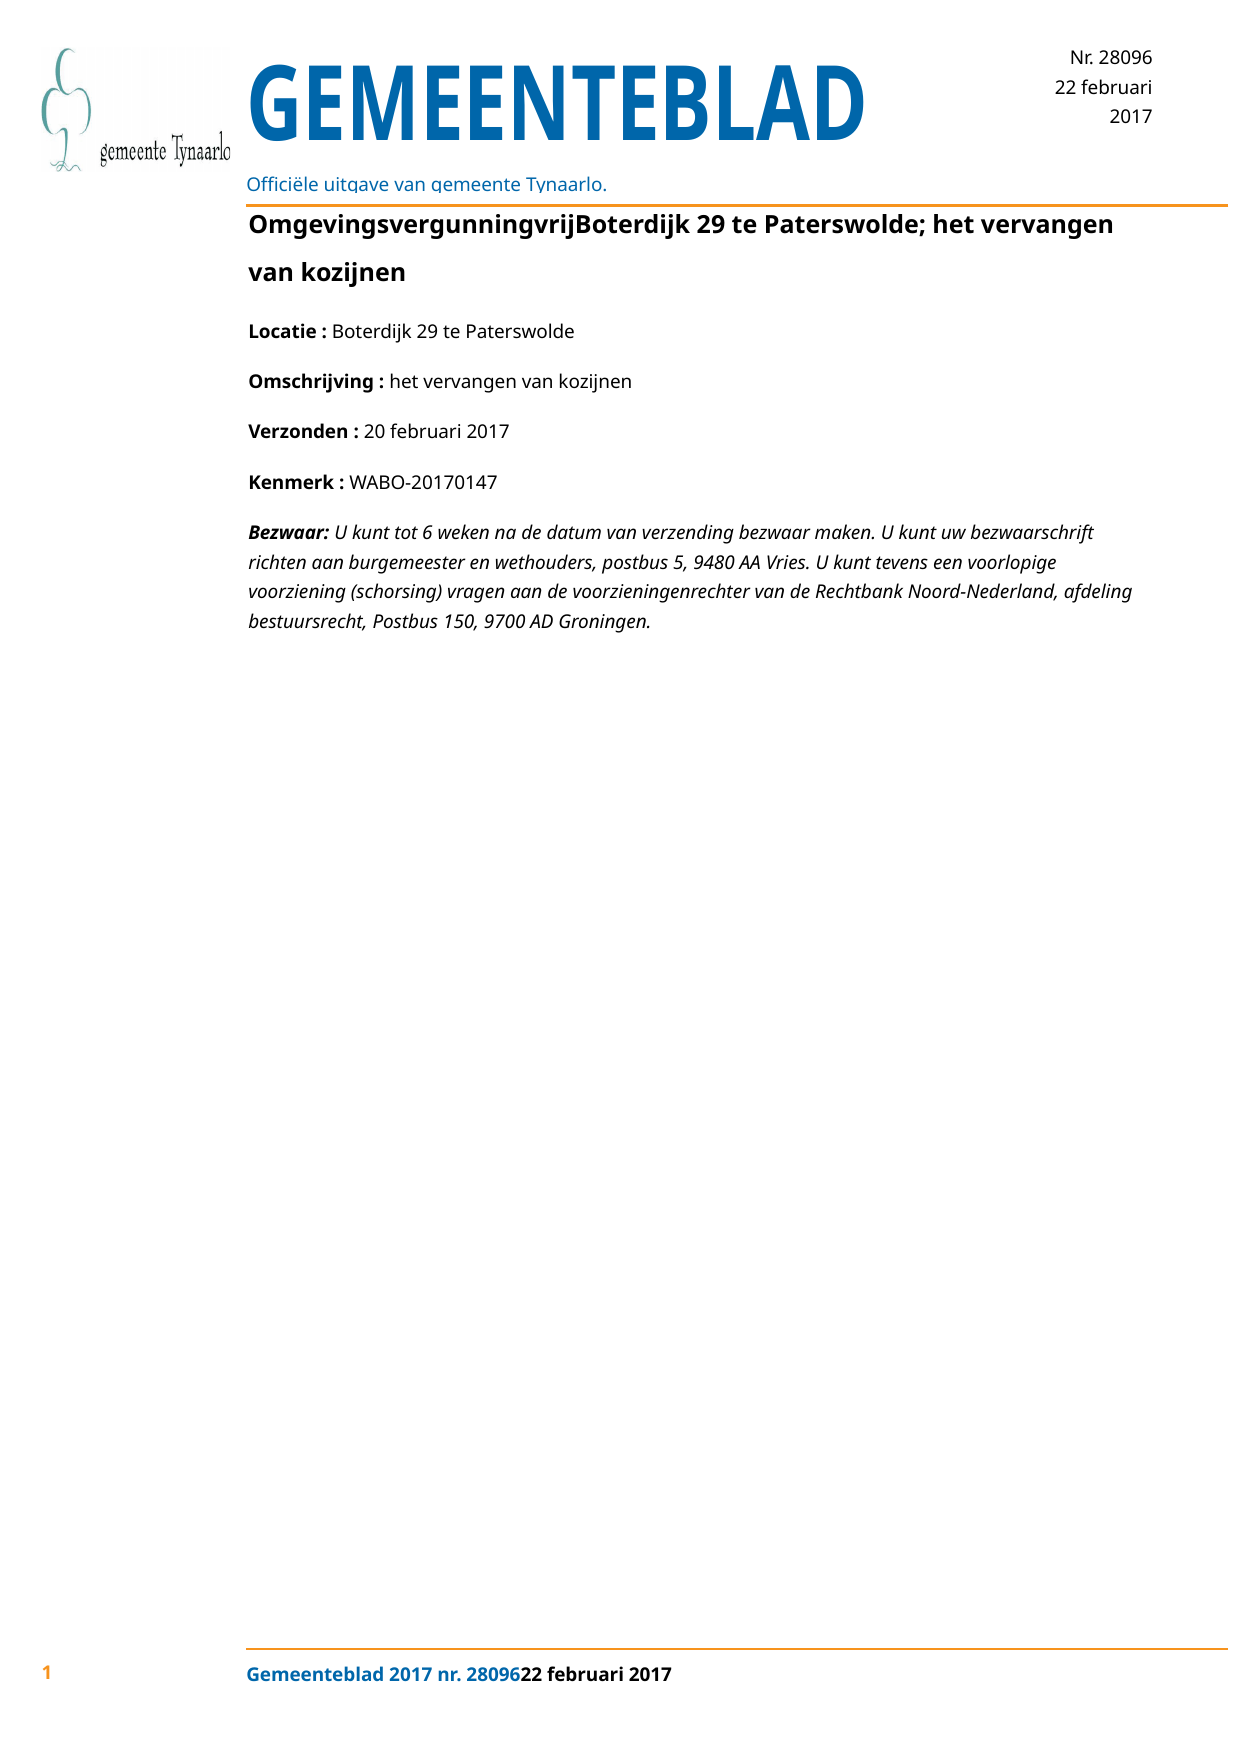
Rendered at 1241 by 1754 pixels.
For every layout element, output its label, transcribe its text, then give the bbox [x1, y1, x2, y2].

text Locatie : Boterdijk 29 te Paterswolde [248, 318, 1152, 344]
text Verzonden : 20 februari 2017 [248, 419, 1152, 444]
text OmgevingsvergunningvrijBoterdijk 29 te Paterswolde; het vervangen van kozijnen [248, 207, 1152, 288]
text Omschrijving : het vervangen van kozijnen [248, 368, 1152, 394]
text Kenmerk : WABO-20170147 [248, 469, 1152, 495]
text Bezwaar: U kunt tot 6 weken na de datum van verzending bezwaar maken. U kunt uw bezwaarschrift richten aan burgemeester en wethouders, postbus 5, 9480 AA Vries. U kunt tevens een voorlopige voorziening (schorsing) vragen aan de voorzieningenrechter van de Rechtbank Noord-Nederland, afdeling bestuursrecht, Postbus 150, 9700 AD Groningen. [248, 519, 1152, 634]
picture [41, 47, 231, 172]
